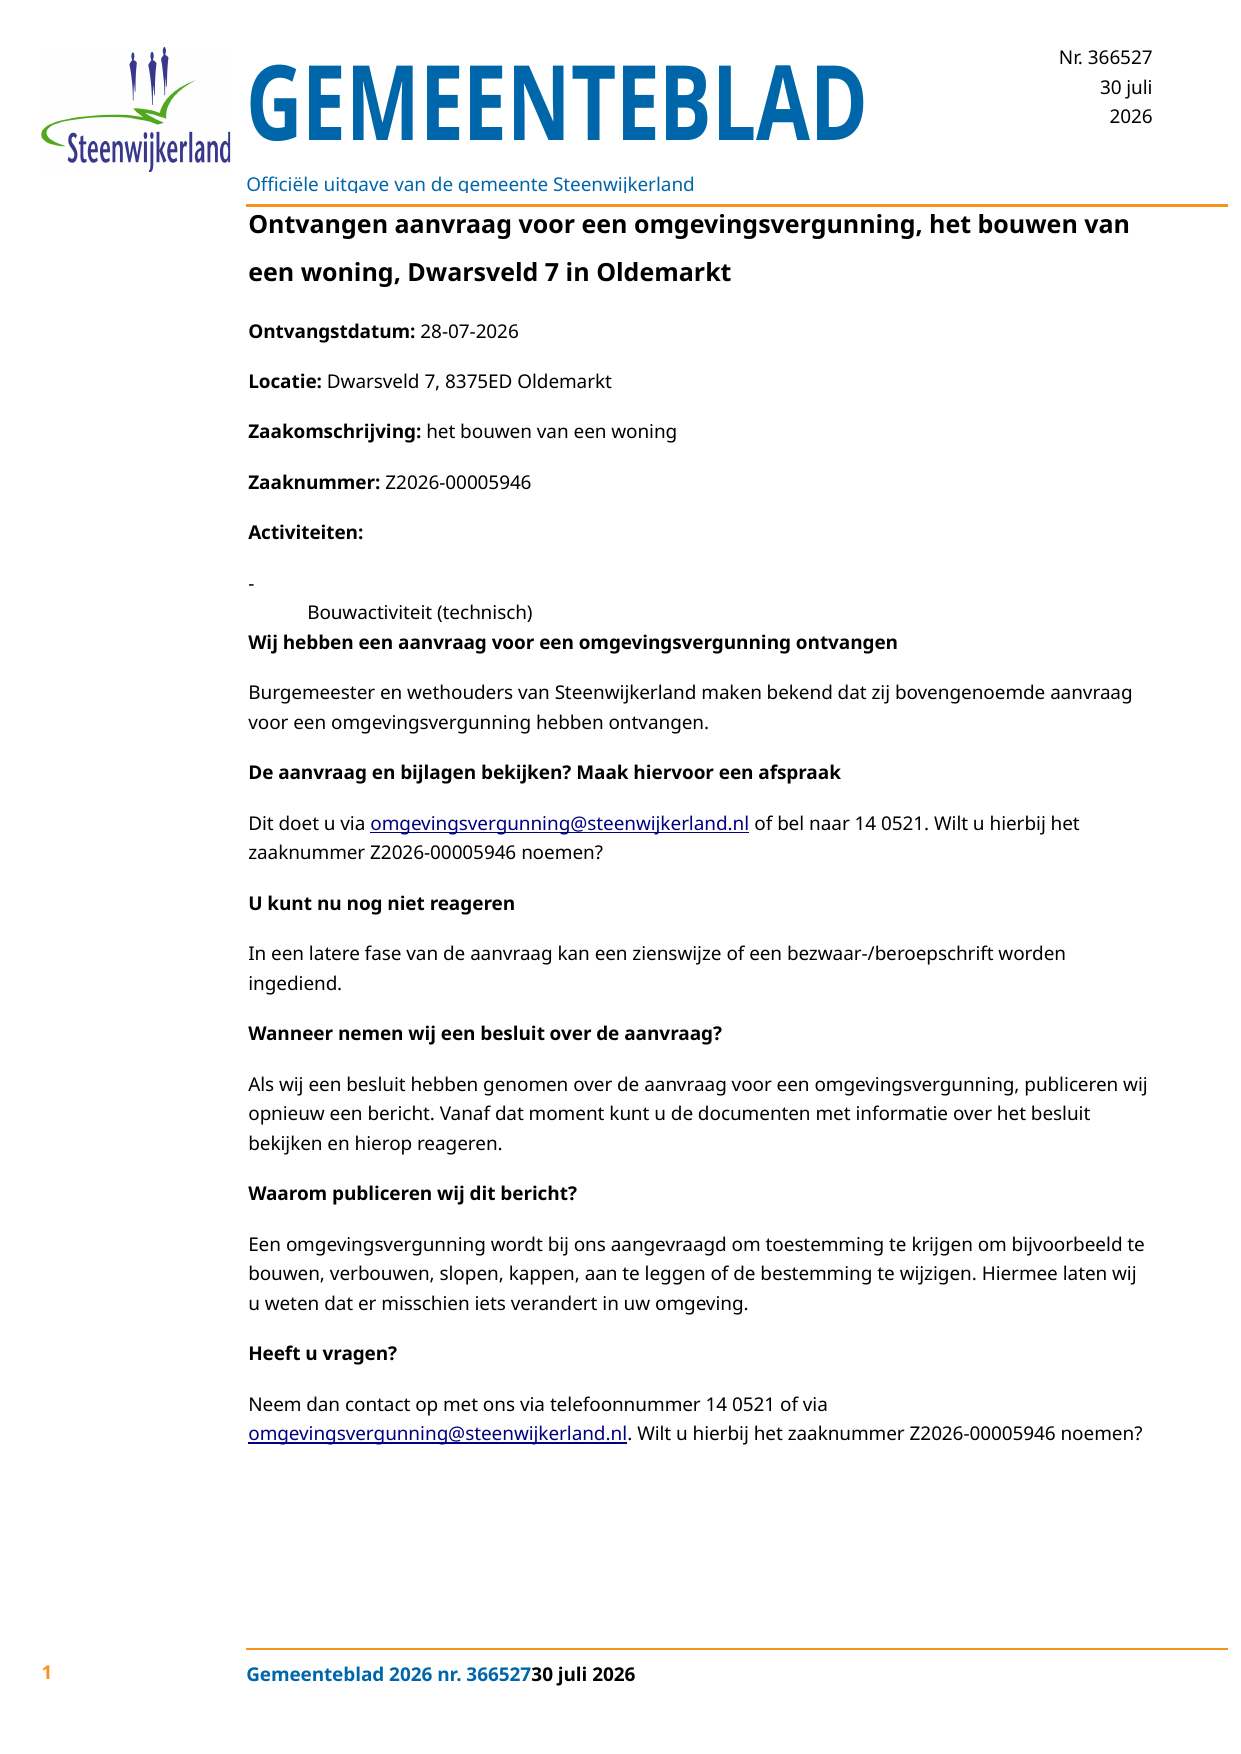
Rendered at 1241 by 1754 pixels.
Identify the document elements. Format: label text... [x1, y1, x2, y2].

text Neem dan contact op met ons via telefoonnummer 14 0521 of via omgevingsvergunning@steenwijkerland.nl. Wilt u hierbij het zaaknummer Z2026-00005946 noemen? [248, 1391, 1152, 1446]
text Wij hebben een aanvraag voor een omgevingsvergunning ontvangen [248, 629, 1152, 655]
text Zaakomschrijving: het bouwen van een woning [248, 419, 1152, 444]
text Als wij een besluit hebben genomen over de aanvraag voor een omgevingsvergunning, publiceren wij opnieuw een bericht. Vanaf dat moment kunt u de documenten met informatie over het besluit bekijken en hierop reageren. [248, 1071, 1152, 1156]
text Wanneer nemen wij een besluit over de aanvraag? [248, 1020, 1152, 1046]
list Bouwactiviteit (technisch) [248, 599, 1152, 625]
text Activiteiten: [248, 519, 1152, 545]
text Een omgevingsvergunning wordt bij ons aangevraagd om toestemming te krijgen om bijvoorbeeld te bouwen, verbouwen, slopen, kappen, aan te leggen of de bestemming te wijzigen. Hiermee laten wij u weten dat er misschien iets verandert in uw omgeving. [248, 1231, 1152, 1316]
text De aanvraag en bijlagen bekijken? Maak hiervoor een afspraak [248, 759, 1152, 785]
text Heeft u vragen? [248, 1340, 1152, 1366]
text Burgemeester en wethouders van Steenwijkerland maken bekend dat zij bovengenoemde aanvraag voor een omgevingsvergunning hebben ontvangen. [248, 679, 1152, 735]
text In een latere fase van de aanvraag kan een zienswijze of een bezwaar-/beroepschrift worden ingediend. [248, 940, 1152, 996]
text Ontvangstdatum: 28-07-2026 [248, 318, 1152, 344]
text Ontvangen aanvraag voor een omgevingsvergunning, het bouwen van een woning, Dwarsveld 7 in Oldemarkt [248, 207, 1152, 288]
text Locatie: Dwarsveld 7, 8375ED Oldemarkt [248, 368, 1152, 394]
text Zaaknummer: Z2026-00005946 [248, 469, 1152, 495]
picture [41, 47, 231, 172]
text Waarom publiceren wij dit bericht? [248, 1180, 1152, 1206]
text Dit doet u via omgevingsvergunning@steenwijkerland.nl of bel naar 14 0521. Wilt u hierbij het zaaknummer Z2026-00005946 noemen? [248, 810, 1152, 865]
text U kunt nu nog niet reageren [248, 890, 1152, 916]
